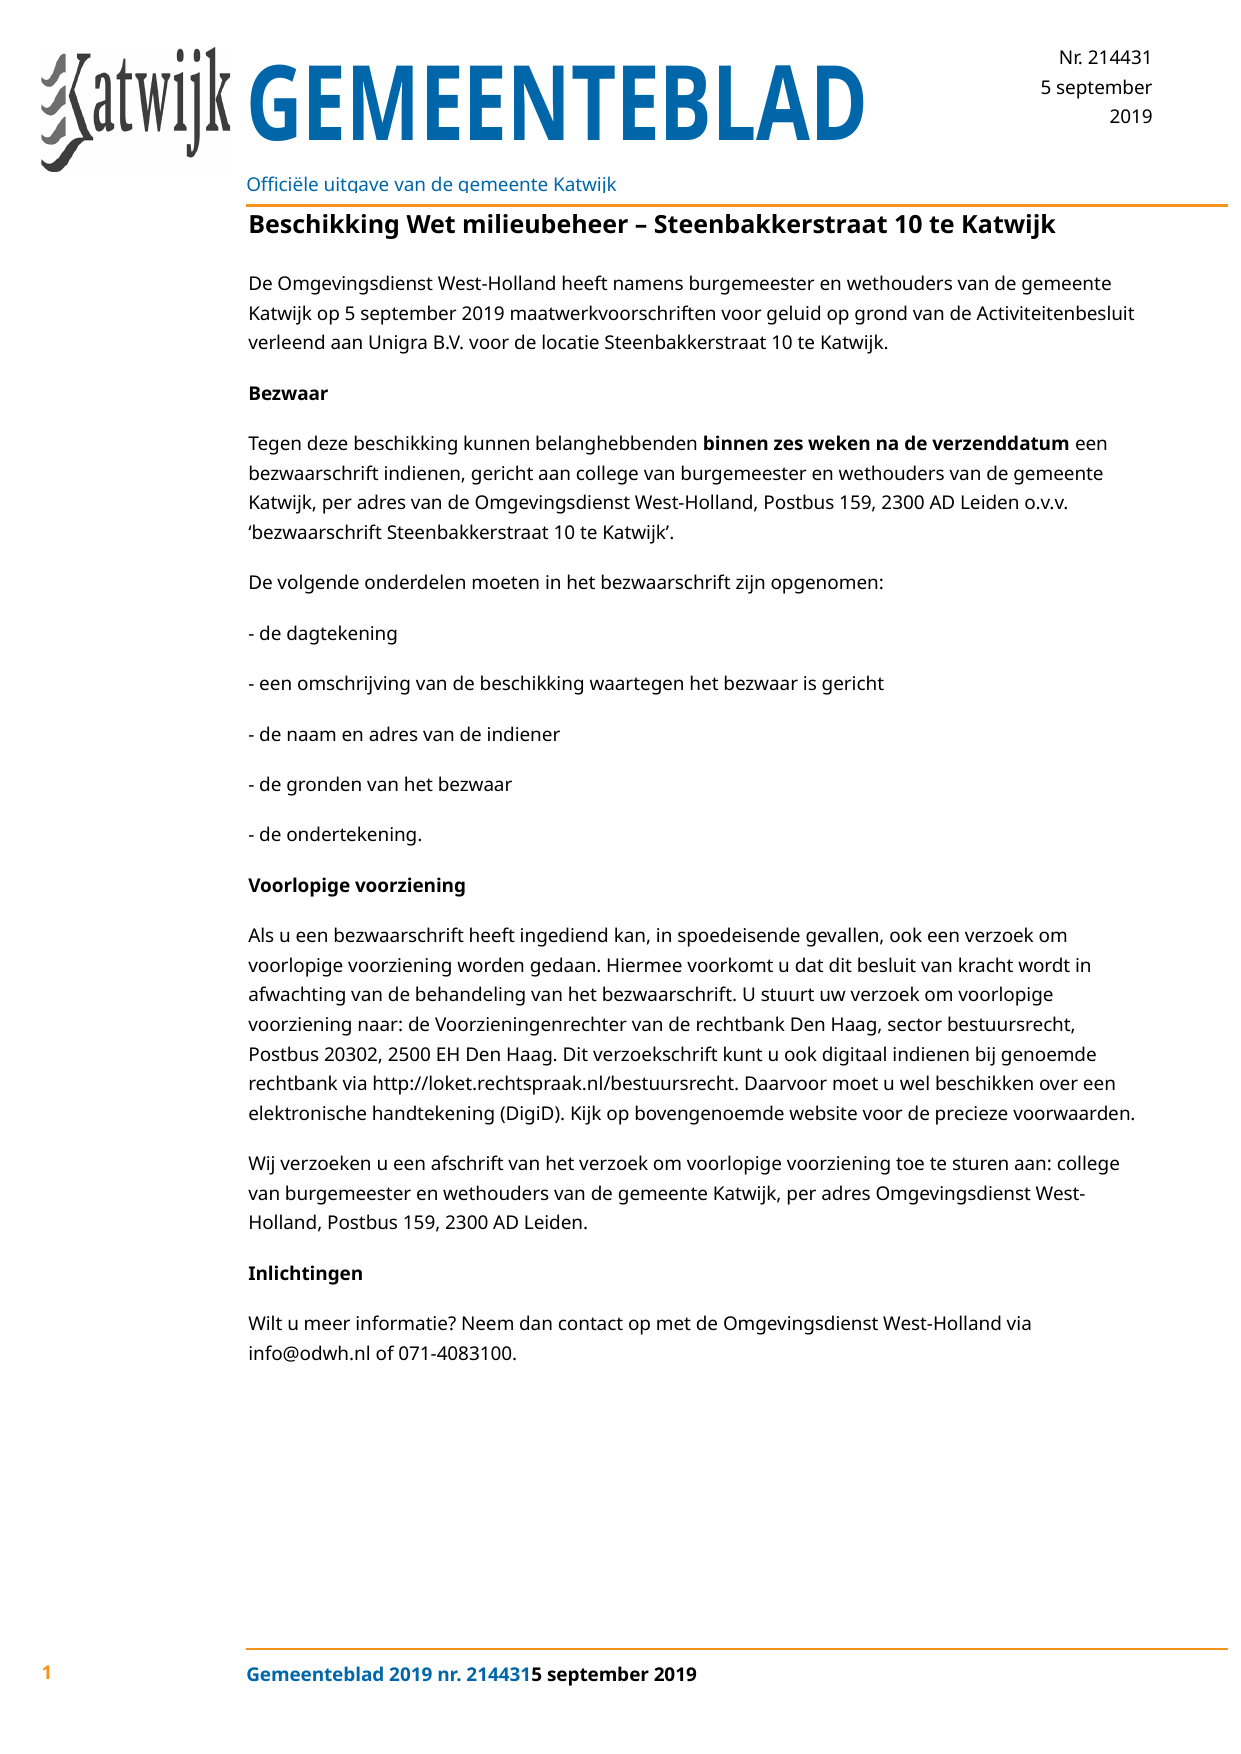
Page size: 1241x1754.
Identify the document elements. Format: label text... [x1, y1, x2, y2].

text De volgende onderdelen moeten in het bezwaarschrift zijn opgenomen: [248, 569, 1152, 595]
text Wij verzoeken u een afschrift van het verzoek om voorlopige voorziening toe te sturen aan: college van burgemeester en wethouders van de gemeente Katwijk, per adres Omgevingsdienst West-Holland, Postbus 159, 2300 AD Leiden. [248, 1150, 1152, 1235]
text Inlichtingen [248, 1260, 1152, 1286]
text Tegen deze beschikking kunnen belanghebbenden binnen zes weken na de verzenddatum een bezwaarschrift indienen, gericht aan college van burgemeester en wethouders van de gemeente Katwijk, per adres van de Omgevingsdienst West-Holland, Postbus 159, 2300 AD Leiden o.v.v. ‘bezwaarschrift Steenbakkerstraat 10 te Katwijk’. [248, 430, 1152, 545]
text - de naam en adres van de indiener [248, 721, 1152, 746]
text De Omgevingsdienst West-Holland heeft namens burgemeester en wethouders van de gemeente Katwijk op 5 september 2019 maatwerkvoorschriften voor geluid op grond van de Activiteitenbesluit verleend aan Unigra B.V. voor de locatie Steenbakkerstraat 10 te Katwijk. [248, 270, 1152, 355]
picture [41, 47, 231, 172]
text - de gronden van het bezwaar [248, 771, 1152, 797]
text Wilt u meer informatie? Neem dan contact op met de Omgevingsdienst West-Holland via info@odwh.nl of 071-4083100. [248, 1310, 1152, 1366]
text - de dagtekening [248, 620, 1152, 646]
text - een omschrijving van de beschikking waartegen het bezwaar is gericht [248, 670, 1152, 696]
text Als u een bezwaarschrift heeft ingediend kan, in spoedeisende gevallen, ook een verzoek om voorlopige voorziening worden gedaan. Hiermee voorkomt u dat dit besluit van kracht wordt in afwachting van de behandeling van het bezwaarschrift. U stuurt uw verzoek om voorlopige voorziening naar: de Voorzieningenrechter van de rechtbank Den Haag, sector bestuursrecht, Postbus 20302, 2500 EH Den Haag. Dit verzoekschrift kunt u ook digitaal indienen bij genoemde rechtbank via http://loket.rechtspraak.nl/bestuursrecht. Daarvoor moet u wel beschikken over een elektronische handtekening (DigiD). Kijk op bovengenoemde website voor de precieze voorwaarden. [248, 922, 1152, 1126]
text Voorlopige voorziening [248, 872, 1152, 898]
text - de ondertekening. [248, 822, 1152, 847]
text Bezwaar [248, 380, 1152, 406]
text Beschikking Wet milieubeheer – Steenbakkerstraat 10 te Katwijk [248, 207, 1152, 241]
